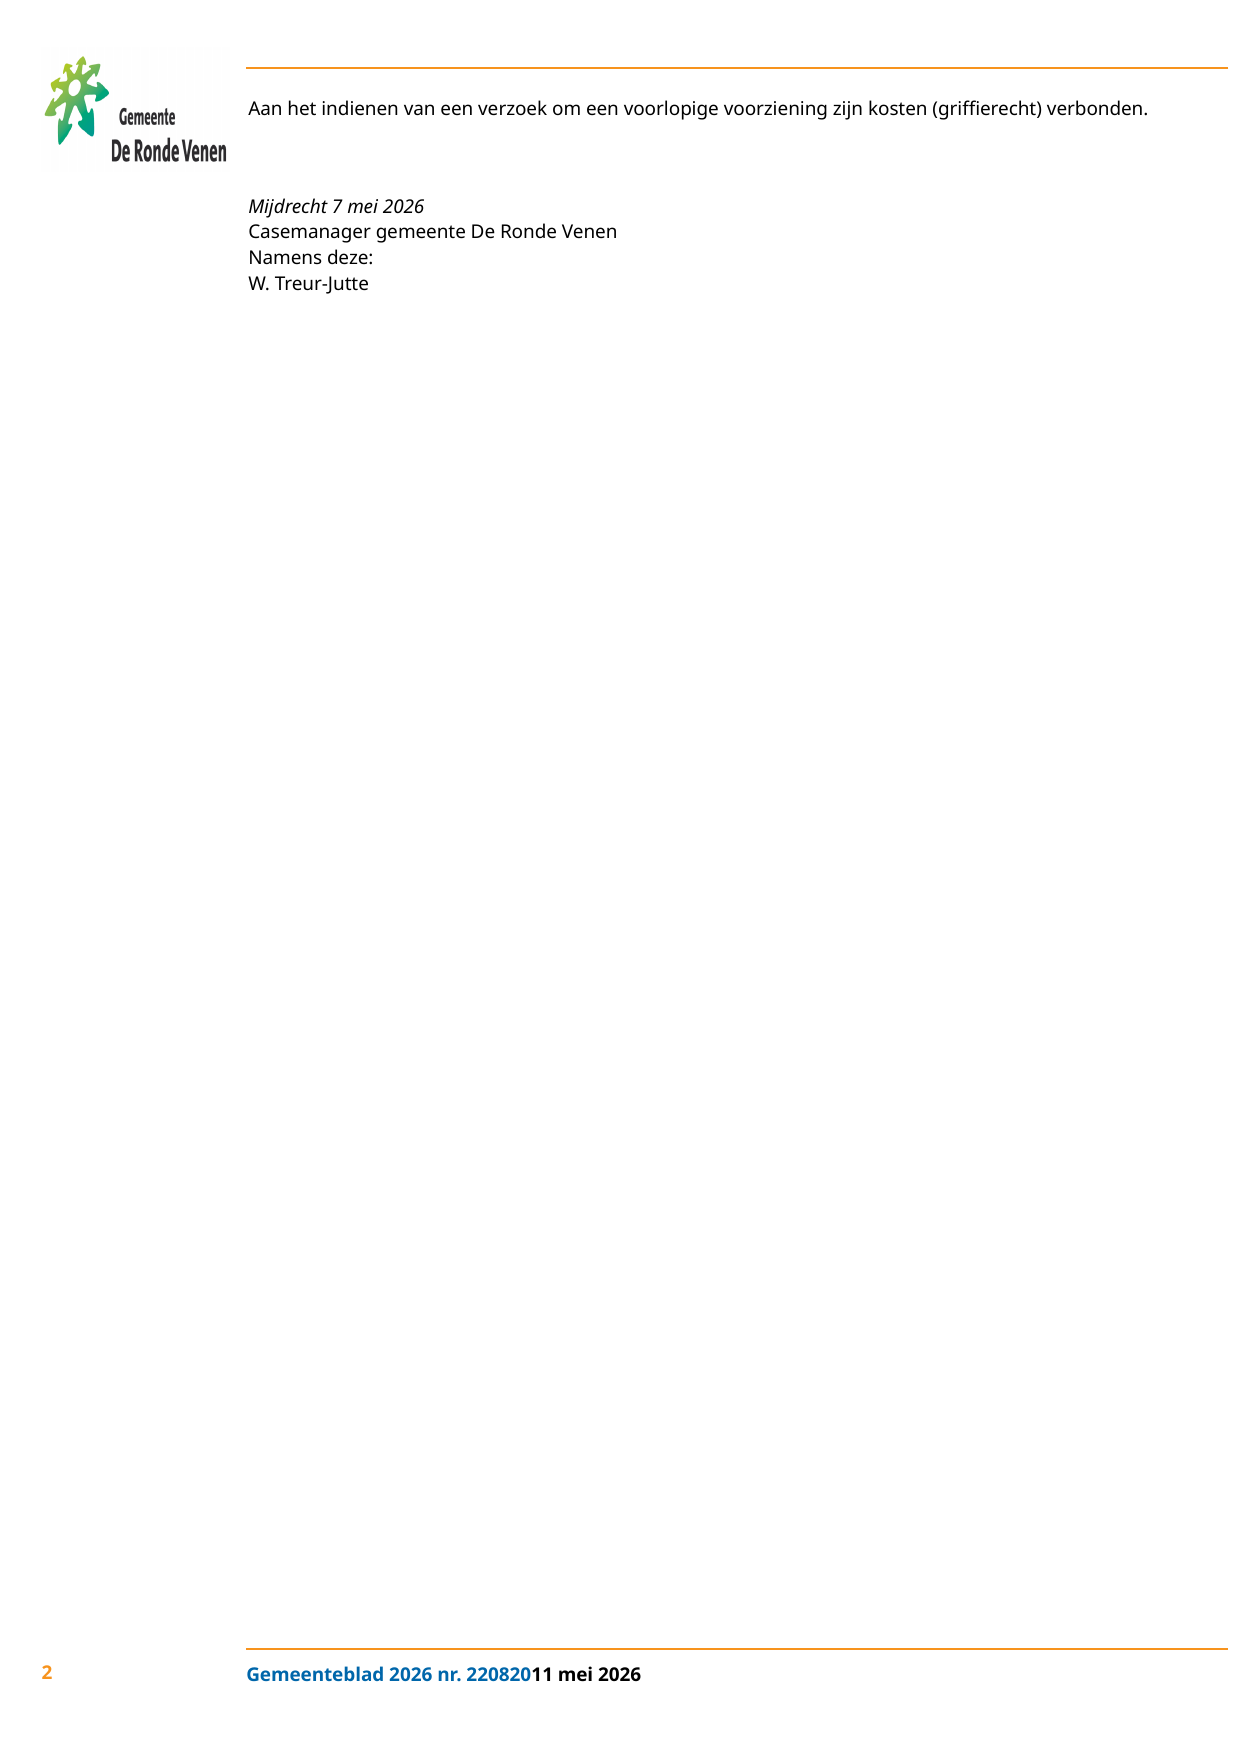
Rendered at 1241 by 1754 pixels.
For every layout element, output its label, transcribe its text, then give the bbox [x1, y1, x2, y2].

picture [41, 47, 231, 172]
text W. Treur-Jutte [248, 270, 1152, 296]
text Mijdrecht 7 mei 2026 [248, 193, 1152, 219]
text Namens deze: [248, 244, 1152, 270]
text Aan het indienen van een verzoek om een voorlopige voorziening zijn kosten (griffierecht) verbonden. [248, 95, 1152, 121]
text Casemanager gemeente De Ronde Venen [248, 219, 1152, 244]
